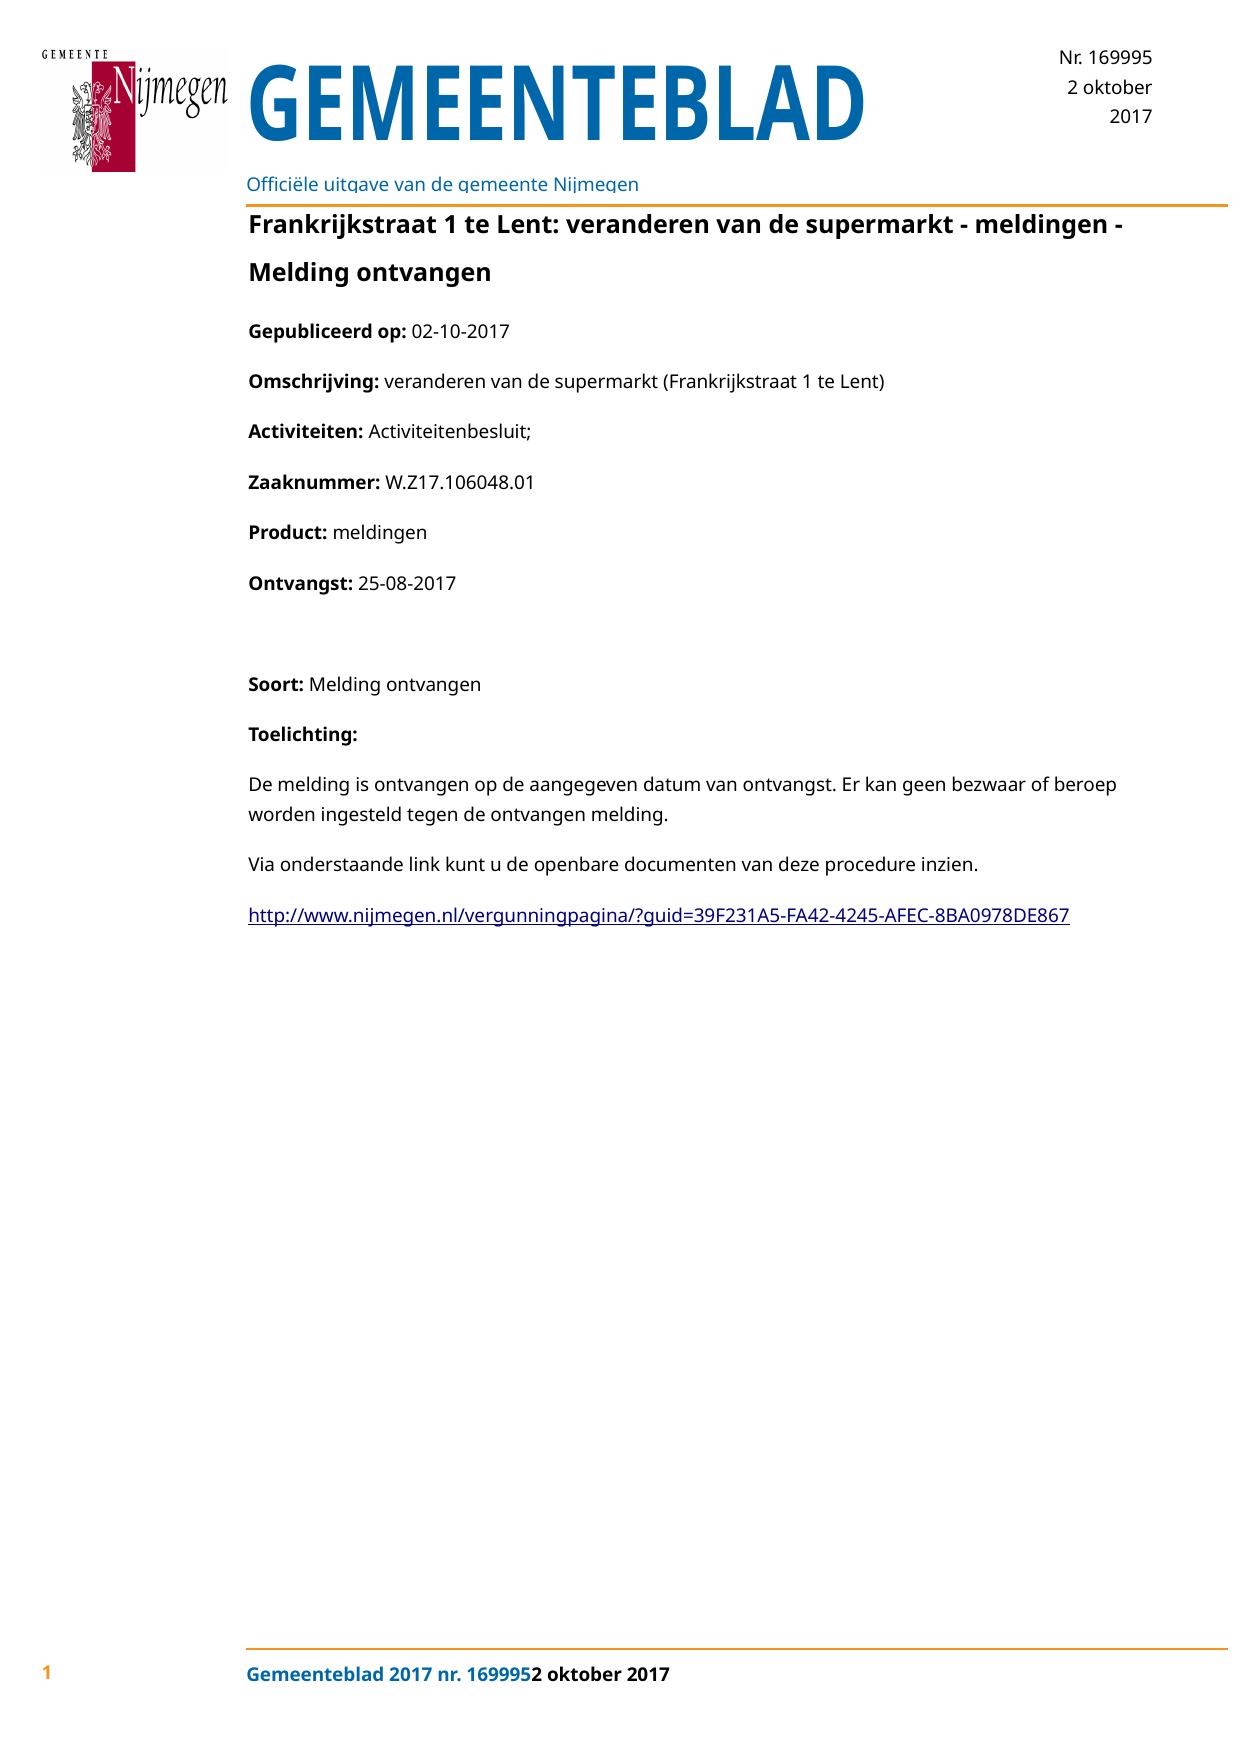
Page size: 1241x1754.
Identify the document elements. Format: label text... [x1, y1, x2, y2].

text Toelichting: [248, 721, 1152, 747]
text Product: meldingen [248, 519, 1152, 545]
text De melding is ontvangen op de aangegeven datum van ontvangst. Er kan geen bezwaar of beroep worden ingesteld tegen de ontvangen melding. [248, 772, 1152, 827]
text Frankrijkstraat 1 te Lent: veranderen van de supermarkt - meldingen - Melding ontvangen [248, 207, 1152, 288]
text http://www.nijmegen.nl/vergunningpagina/?guid=39F231A5-FA42-4245-AFEC-8BA0978DE867 [248, 902, 1152, 928]
text Ontvangst: 25-08-2017 [248, 570, 1152, 596]
text Activiteiten: Activiteitenbesluit; [248, 419, 1152, 444]
text Via onderstaande link kunt u de openbare documenten van deze procedure inzien. [248, 852, 1152, 877]
text Zaaknummer: W.Z17.106048.01 [248, 469, 1152, 495]
text Soort: Melding ontvangen [248, 671, 1152, 697]
picture [41, 47, 231, 172]
text Omschrijving: veranderen van de supermarkt (Frankrijkstraat 1 te Lent) [248, 368, 1152, 394]
text Gepubliceerd op: 02-10-2017 [248, 318, 1152, 344]
